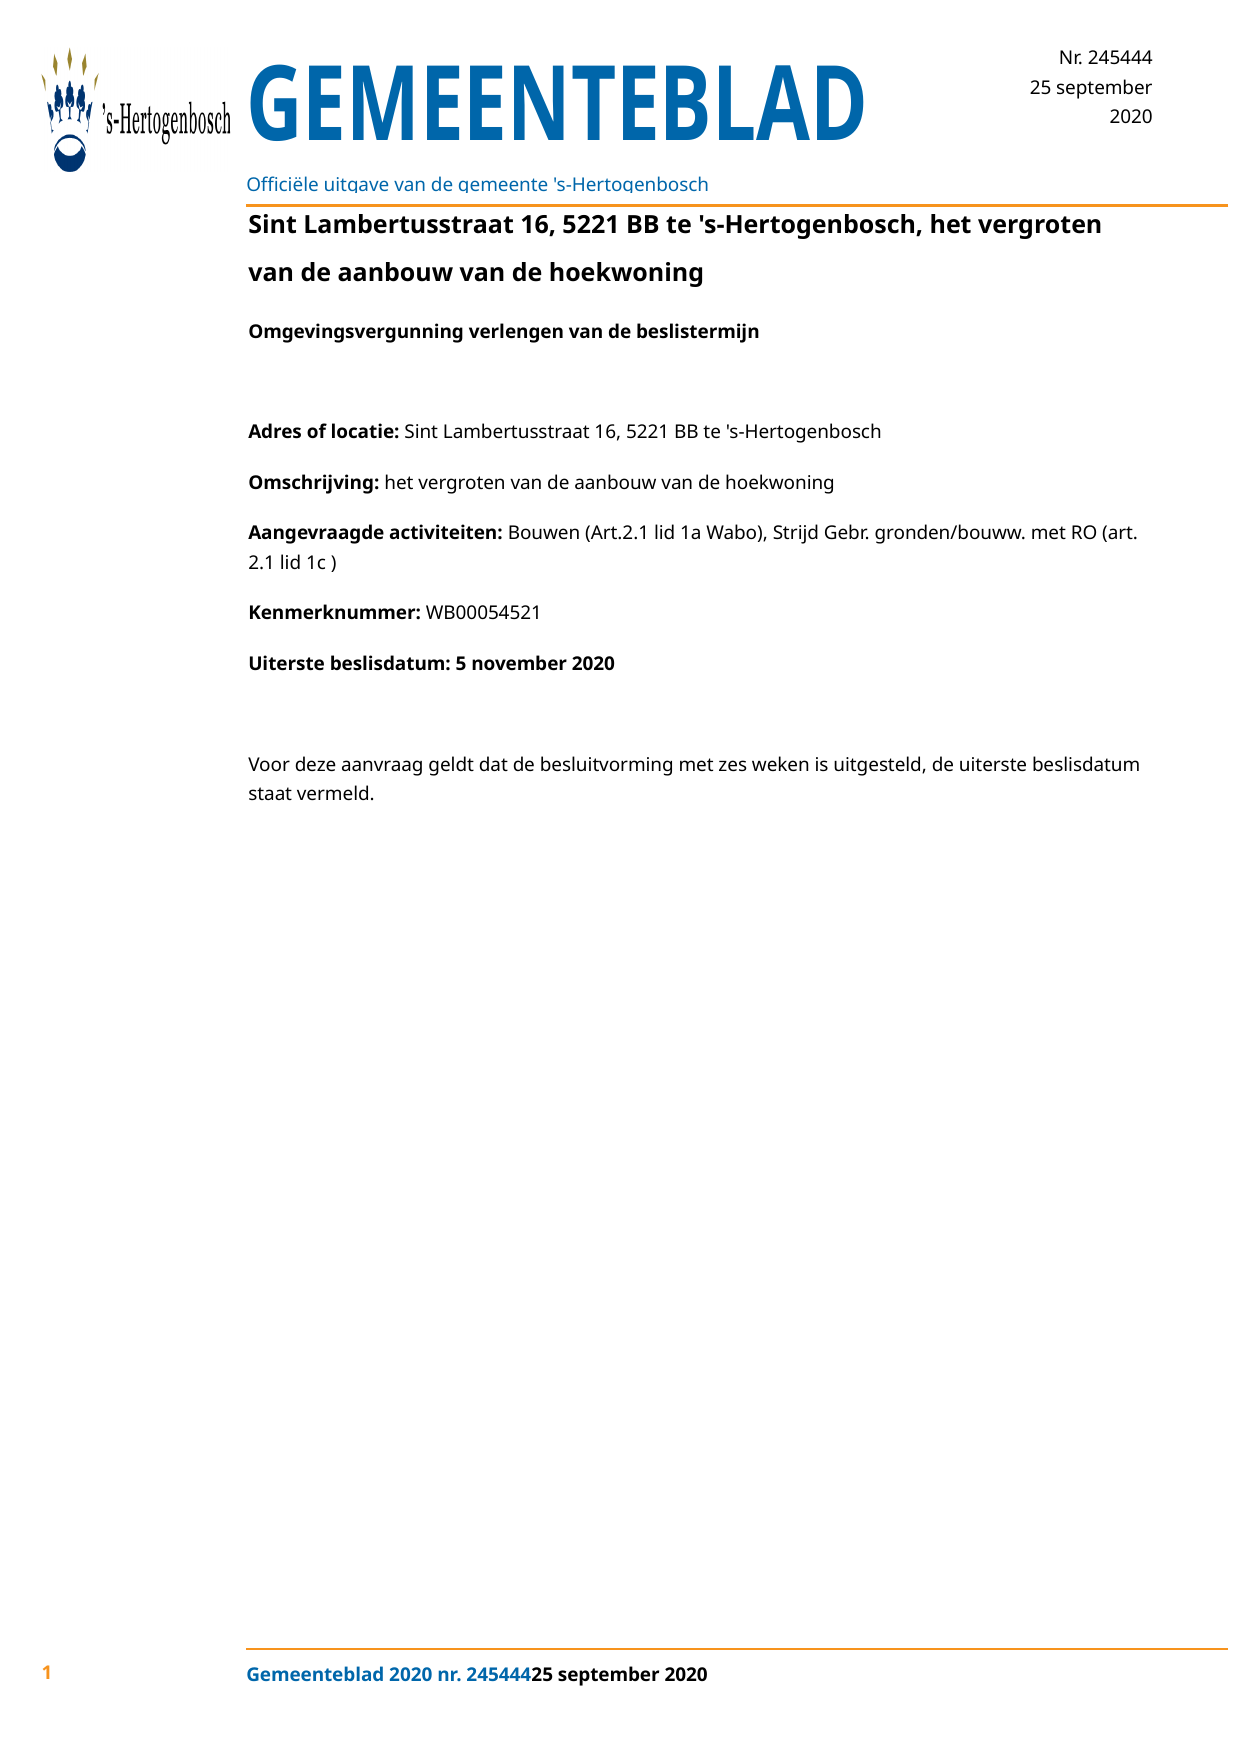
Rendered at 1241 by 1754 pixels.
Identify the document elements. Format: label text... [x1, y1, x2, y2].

text Aangevraagde activiteiten: Bouwen (Art.2.1 lid 1a Wabo), Strijd Gebr. gronden/bouww. met RO (art. 2.1 lid 1c ) [248, 519, 1152, 575]
text Uiterste beslisdatum: 5 november 2020 [248, 650, 1152, 676]
text Adres of locatie: Sint Lambertusstraat 16, 5221 BB te 's-Hertogenbosch [248, 419, 1152, 444]
text Omschrijving: het vergroten van de aanbouw van de hoekwoning [248, 469, 1152, 495]
text Voor deze aanvraag geldt dat de besluitvorming met zes weken is uitgesteld, de uiterste beslisdatum staat vermeld. [248, 751, 1152, 806]
text Kenmerknummer: WB00054521 [248, 599, 1152, 625]
text Sint Lambertusstraat 16, 5221 BB te 's-Hertogenbosch, het vergroten van de aanbouw van de hoekwoning [248, 207, 1152, 288]
picture [41, 47, 231, 172]
text Omgevingsvergunning verlengen van de beslistermijn [248, 318, 1152, 344]
